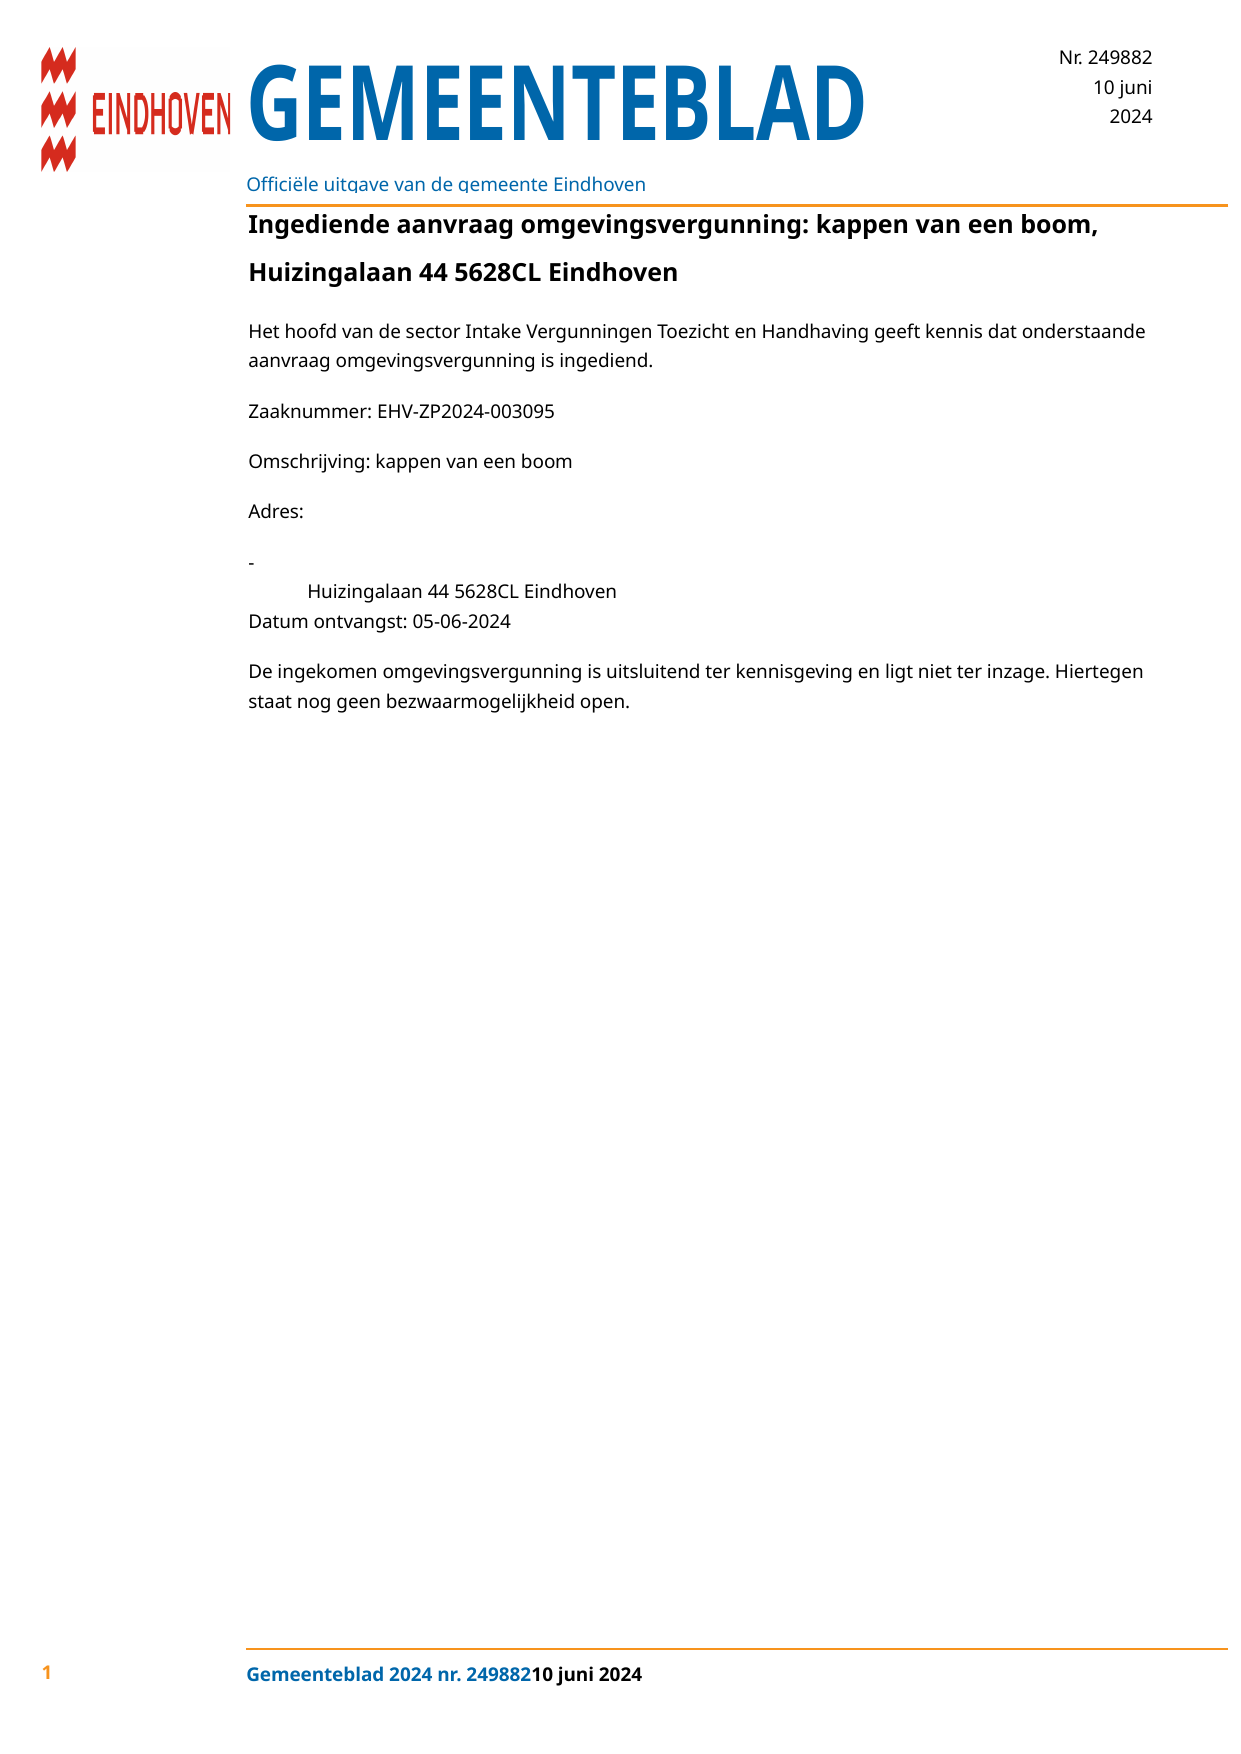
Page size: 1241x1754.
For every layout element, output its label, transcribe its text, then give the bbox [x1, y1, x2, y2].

text De ingekomen omgevingsvergunning is uitsluitend ter kennisgeving en ligt niet ter inzage. Hiertegen staat nog geen bezwaarmogelijkheid open. [248, 659, 1152, 714]
list Huizingalaan 44 5628CL Eindhoven [248, 579, 1152, 604]
picture [41, 47, 231, 172]
text Zaaknummer: EHV-ZP2024-003095 [248, 398, 1152, 424]
text Datum ontvangst: 05-06-2024 [248, 608, 1152, 634]
text Ingediende aanvraag omgevingsvergunning: kappen van een boom, Huizingalaan 44 5628CL Eindhoven [248, 207, 1152, 288]
text Omschrijving: kappen van een boom [248, 448, 1152, 474]
text Adres: [248, 499, 1152, 524]
text Het hoofd van de sector Intake Vergunningen Toezicht en Handhaving geeft kennis dat onderstaande aanvraag omgevingsvergunning is ingediend. [248, 318, 1152, 373]
